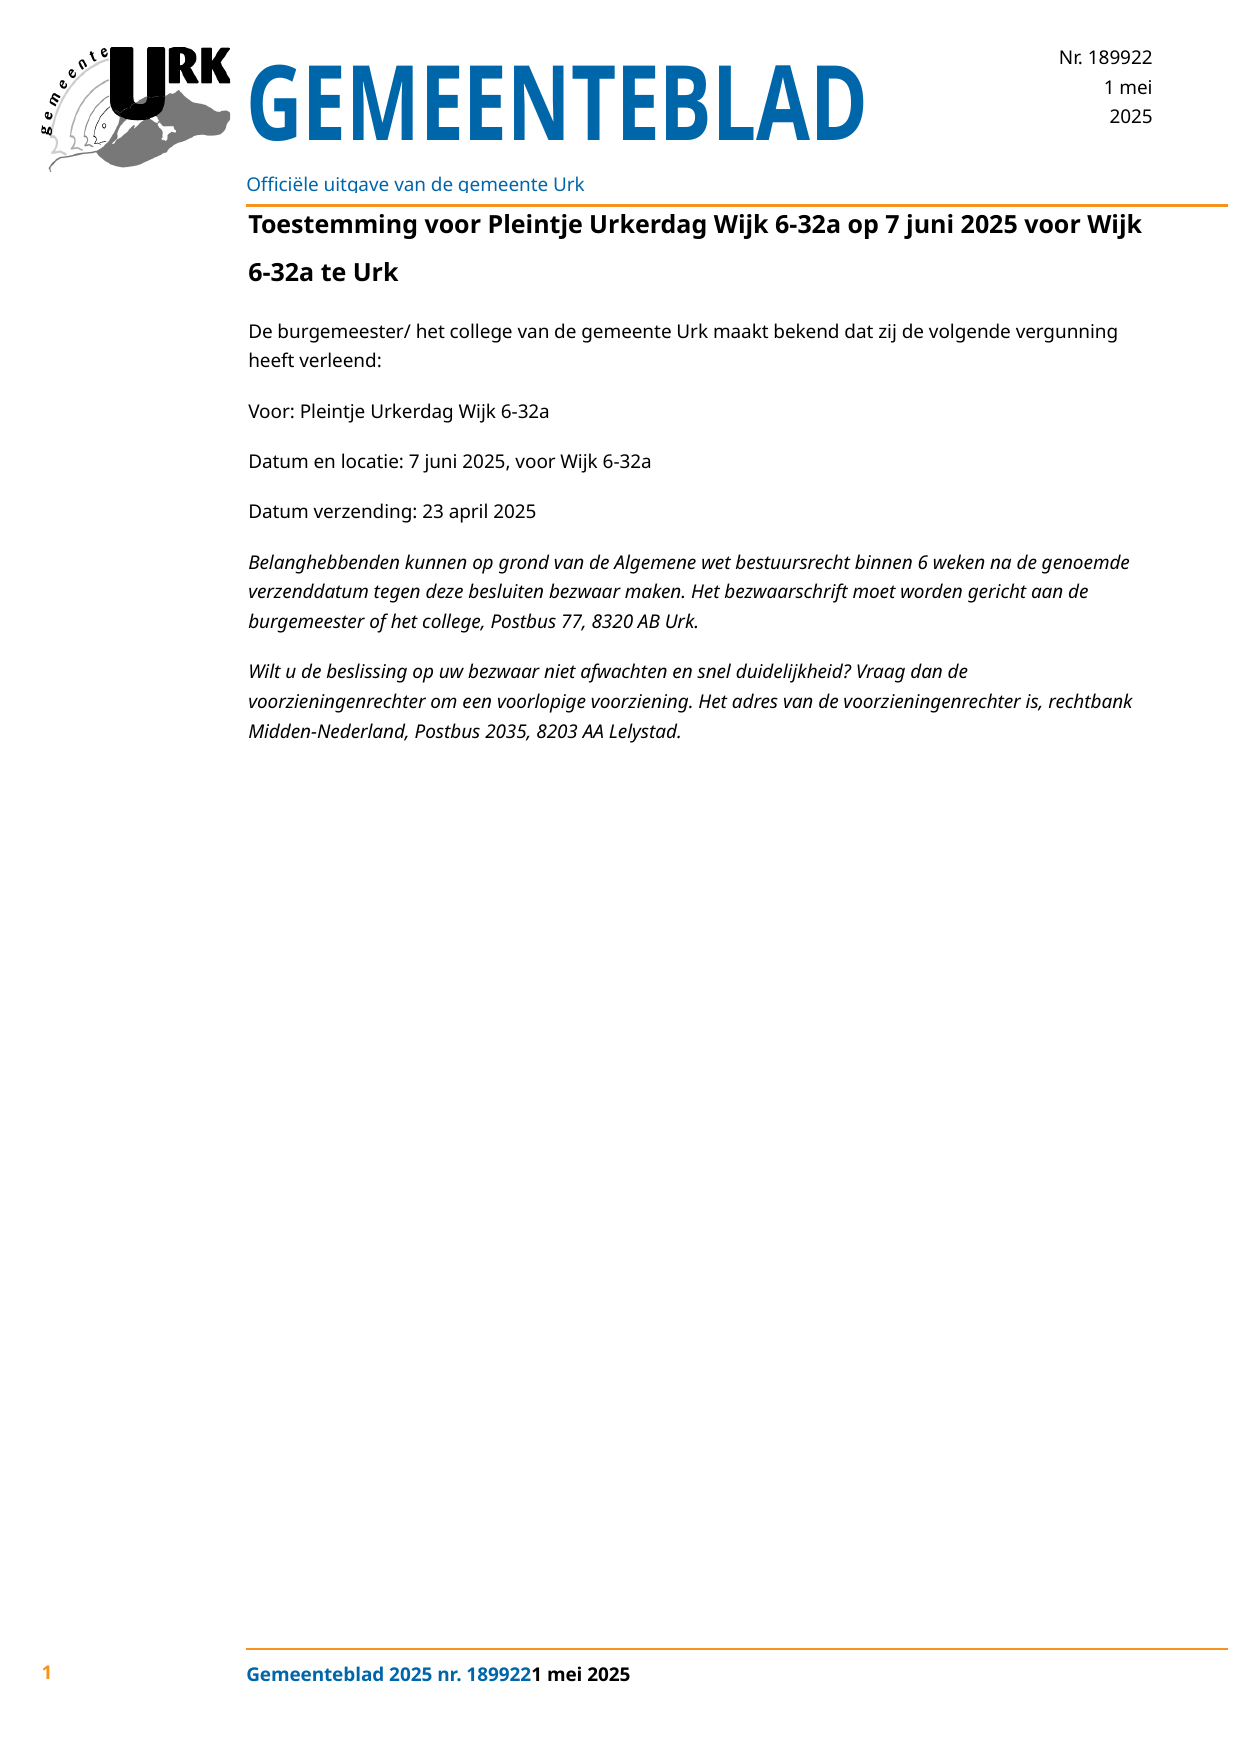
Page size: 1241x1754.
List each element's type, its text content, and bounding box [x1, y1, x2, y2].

text Toestemming voor Pleintje Urkerdag Wijk 6-32a op 7 juni 2025 voor Wijk 6-32a te Urk [248, 207, 1152, 288]
text Belanghebbenden kunnen op grond van de Algemene wet bestuursrecht binnen 6 weken na de genoemde verzenddatum tegen deze besluiten bezwaar maken. Het bezwaarschrift moet worden gericht aan de burgemeester of het college, Postbus 77, 8320 AB Urk. [248, 549, 1152, 634]
text Datum en locatie: 7 juni 2025, voor Wijk 6-32a [248, 448, 1152, 474]
picture [41, 47, 231, 172]
text Wilt u de beslissing op uw bezwaar niet afwachten en snel duidelijkheid? Vraag dan de voorzieningenrechter om een voorlopige voorziening. Het adres van de voorzieningenrechter is, rechtbank Midden-Nederland, Postbus 2035, 8203 AA Lelystad. [248, 659, 1152, 744]
text Datum verzending: 23 april 2025 [248, 499, 1152, 524]
text Voor: Pleintje Urkerdag Wijk 6-32a [248, 398, 1152, 424]
text De burgemeester/ het college van de gemeente Urk maakt bekend dat zij de volgende vergunning heeft verleend: [248, 318, 1152, 373]
